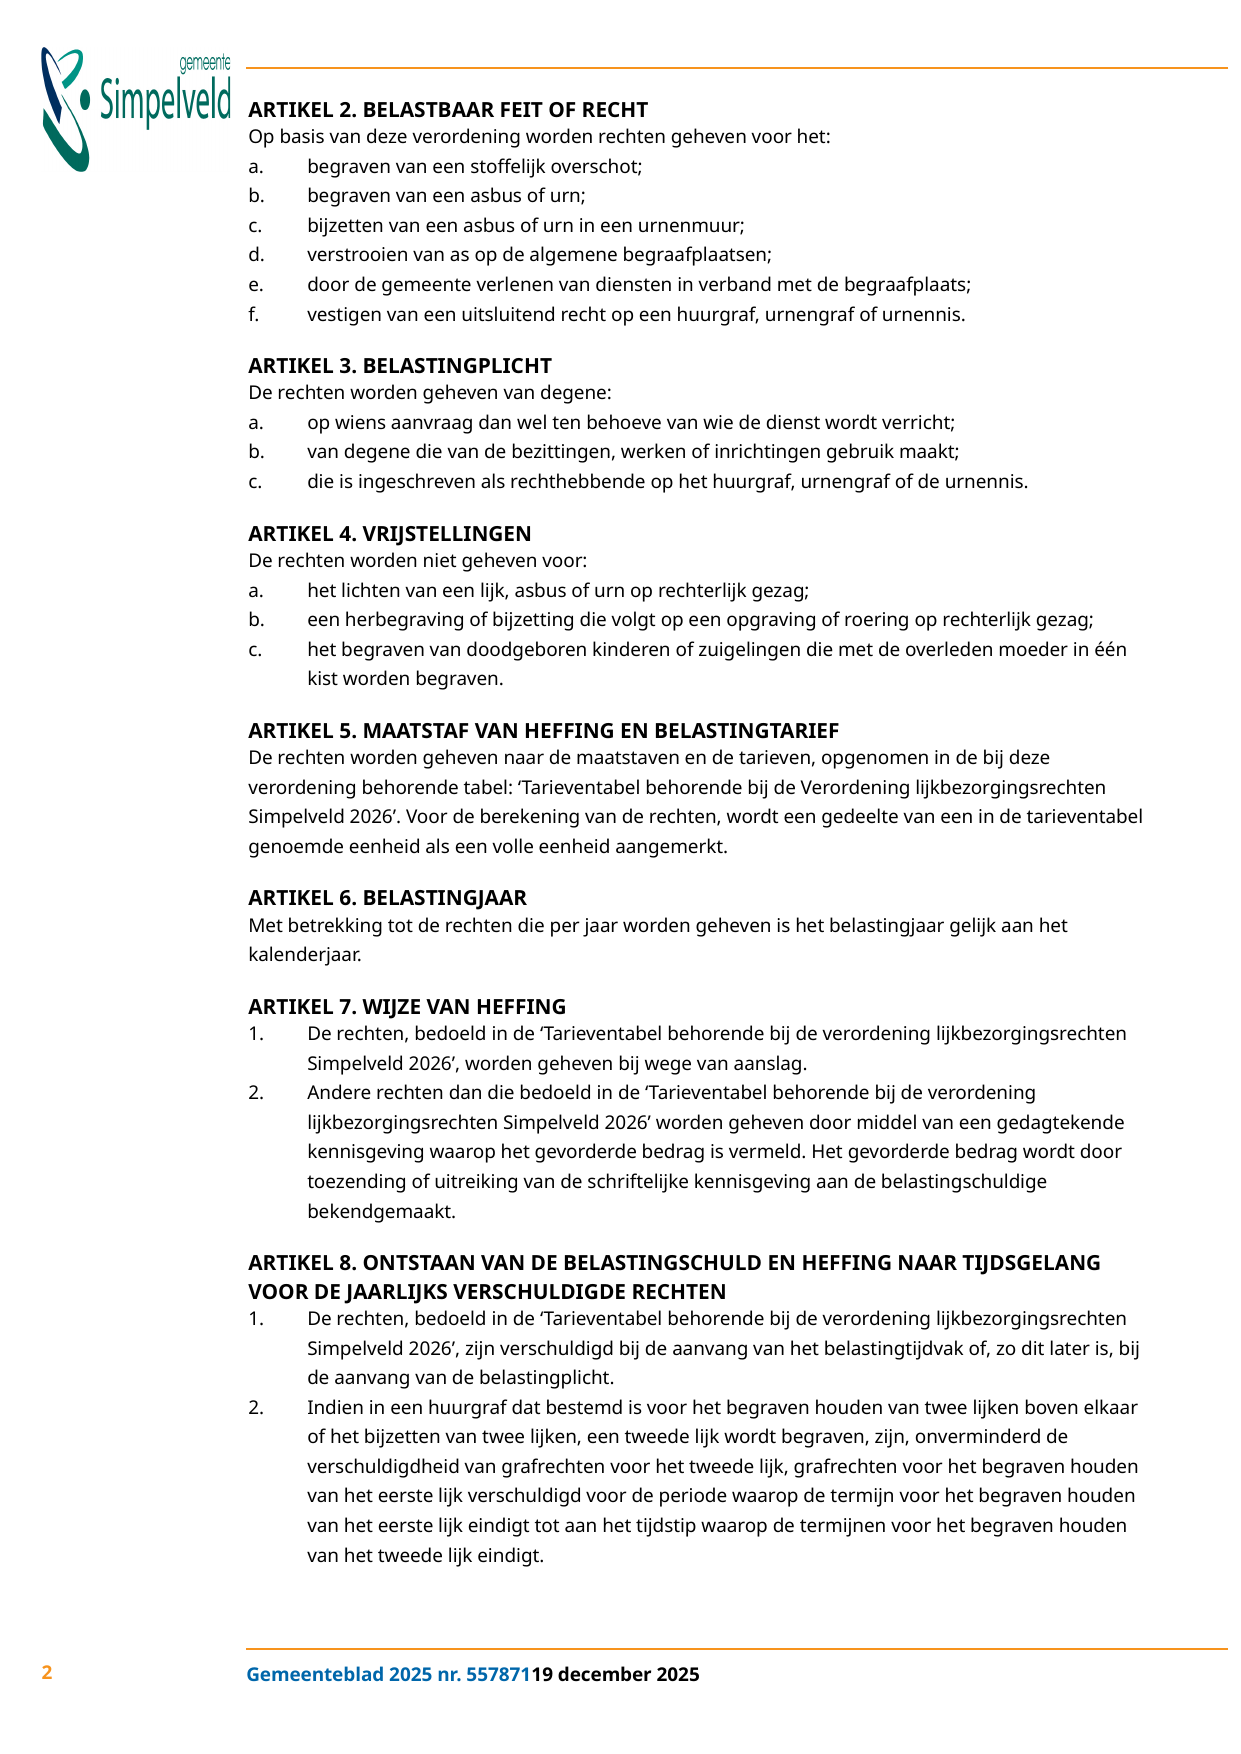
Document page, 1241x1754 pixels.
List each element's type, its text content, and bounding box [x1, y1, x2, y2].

list die is ingeschreven als rechthebbende op het huurgraf, urnengraf of de urnennis. [248, 468, 1152, 494]
list begraven van een asbus of urn; [248, 182, 1152, 208]
list De rechten, bedoeld in de ‘Tarieventabel behorende bij de verordening lijkbezorgingsrechten Simpelveld 2026’, worden geheven bij wege van aanslag. [248, 1020, 1152, 1076]
text ARTIKEL 6. BELASTINGJAAR [248, 883, 1152, 912]
text De rechten worden niet geheven voor: [248, 547, 1152, 573]
picture [41, 47, 231, 172]
text ARTIKEL 7. WIJZE VAN HEFFING [248, 992, 1152, 1020]
list een herbegraving of bijzetting die volgt op een opgraving of roering op rechterlijk gezag; [248, 606, 1152, 632]
list op wiens aanvraag dan wel ten behoeve van wie de dienst wordt verricht; [248, 409, 1152, 435]
text De rechten worden geheven naar de maatstaven en de tarieven, opgenomen in de bij deze verordening behorende tabel: ‘Tarieventabel behorende bij de Verordening lijkbezorgingsrechten Simpelveld 2026’. Voor de berekening van de rechten, wordt een gedeelte van een in de tarieventabel genoemde eenheid als een volle eenheid aangemerkt. [248, 744, 1152, 859]
text De rechten worden geheven van degene: [248, 379, 1152, 405]
list bijzetten van een asbus of urn in een urnenmuur; [248, 212, 1152, 238]
text ARTIKEL 2. BELASTBAAR FEIT OF RECHT [248, 95, 1152, 123]
text ARTIKEL 5. MAATSTAF VAN HEFFING EN BELASTINGTARIEF [248, 716, 1152, 744]
list vestigen van een uitsluitend recht op een huurgraf, urnengraf of urnennis. [248, 301, 1152, 326]
list De rechten, bedoeld in de ‘Tarieventabel behorende bij de verordening lijkbezorgingsrechten Simpelveld 2026’, zijn verschuldigd bij de aanvang van het belastingtijdvak of, zo dit later is, bij de aanvang van de belastingplicht. [248, 1305, 1152, 1390]
text Met betrekking tot de rechten die per jaar worden geheven is het belastingjaar gelijk aan het kalenderjaar. [248, 912, 1152, 967]
list van degene die van de bezittingen, werken of inrichtingen gebruik maakt; [248, 439, 1152, 464]
list het lichten van een lijk, asbus of urn op rechterlijk gezag; [248, 577, 1152, 602]
list door de gemeente verlenen van diensten in verband met de begraafplaats; [248, 271, 1152, 297]
list het begraven van doodgeboren kinderen of zuigelingen die met de overleden moeder in één kist worden begraven. [248, 636, 1152, 691]
text Op basis van deze verordening worden rechten geheven voor het: [248, 123, 1152, 149]
list Indien in een huurgraf dat bestemd is voor het begraven houden van twee lijken boven elkaar of het bijzetten van twee lijken, een tweede lijk wordt begraven, zijn, onverminderd de verschuldigdheid van grafrechten voor het tweede lijk, grafrechten voor het begraven houden van het eerste lijk verschuldigd voor de periode waarop de termijn voor het begraven houden van het eerste lijk eindigt tot aan het tijdstip waarop de termijnen voor het begraven houden van het tweede lijk eindigt. [248, 1394, 1152, 1568]
list Andere rechten dan die bedoeld in de ‘Tarieventabel behorende bij de verordening lijkbezorgingsrechten Simpelveld 2026’ worden geheven door middel van een gedagtekende kennisgeving waarop het gevorderde bedrag is vermeld. Het gevorderde bedrag wordt door toezending of uitreiking van de schriftelijke kennisgeving aan de belastingschuldige bekendgemaakt. [248, 1079, 1152, 1224]
text ARTIKEL 3. BELASTINGPLICHT [248, 351, 1152, 379]
text ARTIKEL 4. VRIJSTELLINGEN [248, 519, 1152, 547]
list verstrooien van as op de algemene begraafplaatsen; [248, 242, 1152, 267]
list begraven van een stoffelijk overschot; [248, 153, 1152, 178]
text ARTIKEL 8. ONTSTAAN VAN DE BELASTINGSCHULD EN HEFFING NAAR TIJDSGELANG VOOR DE JAARLIJKS VERSCHULDIGDE RECHTEN [248, 1248, 1152, 1305]
